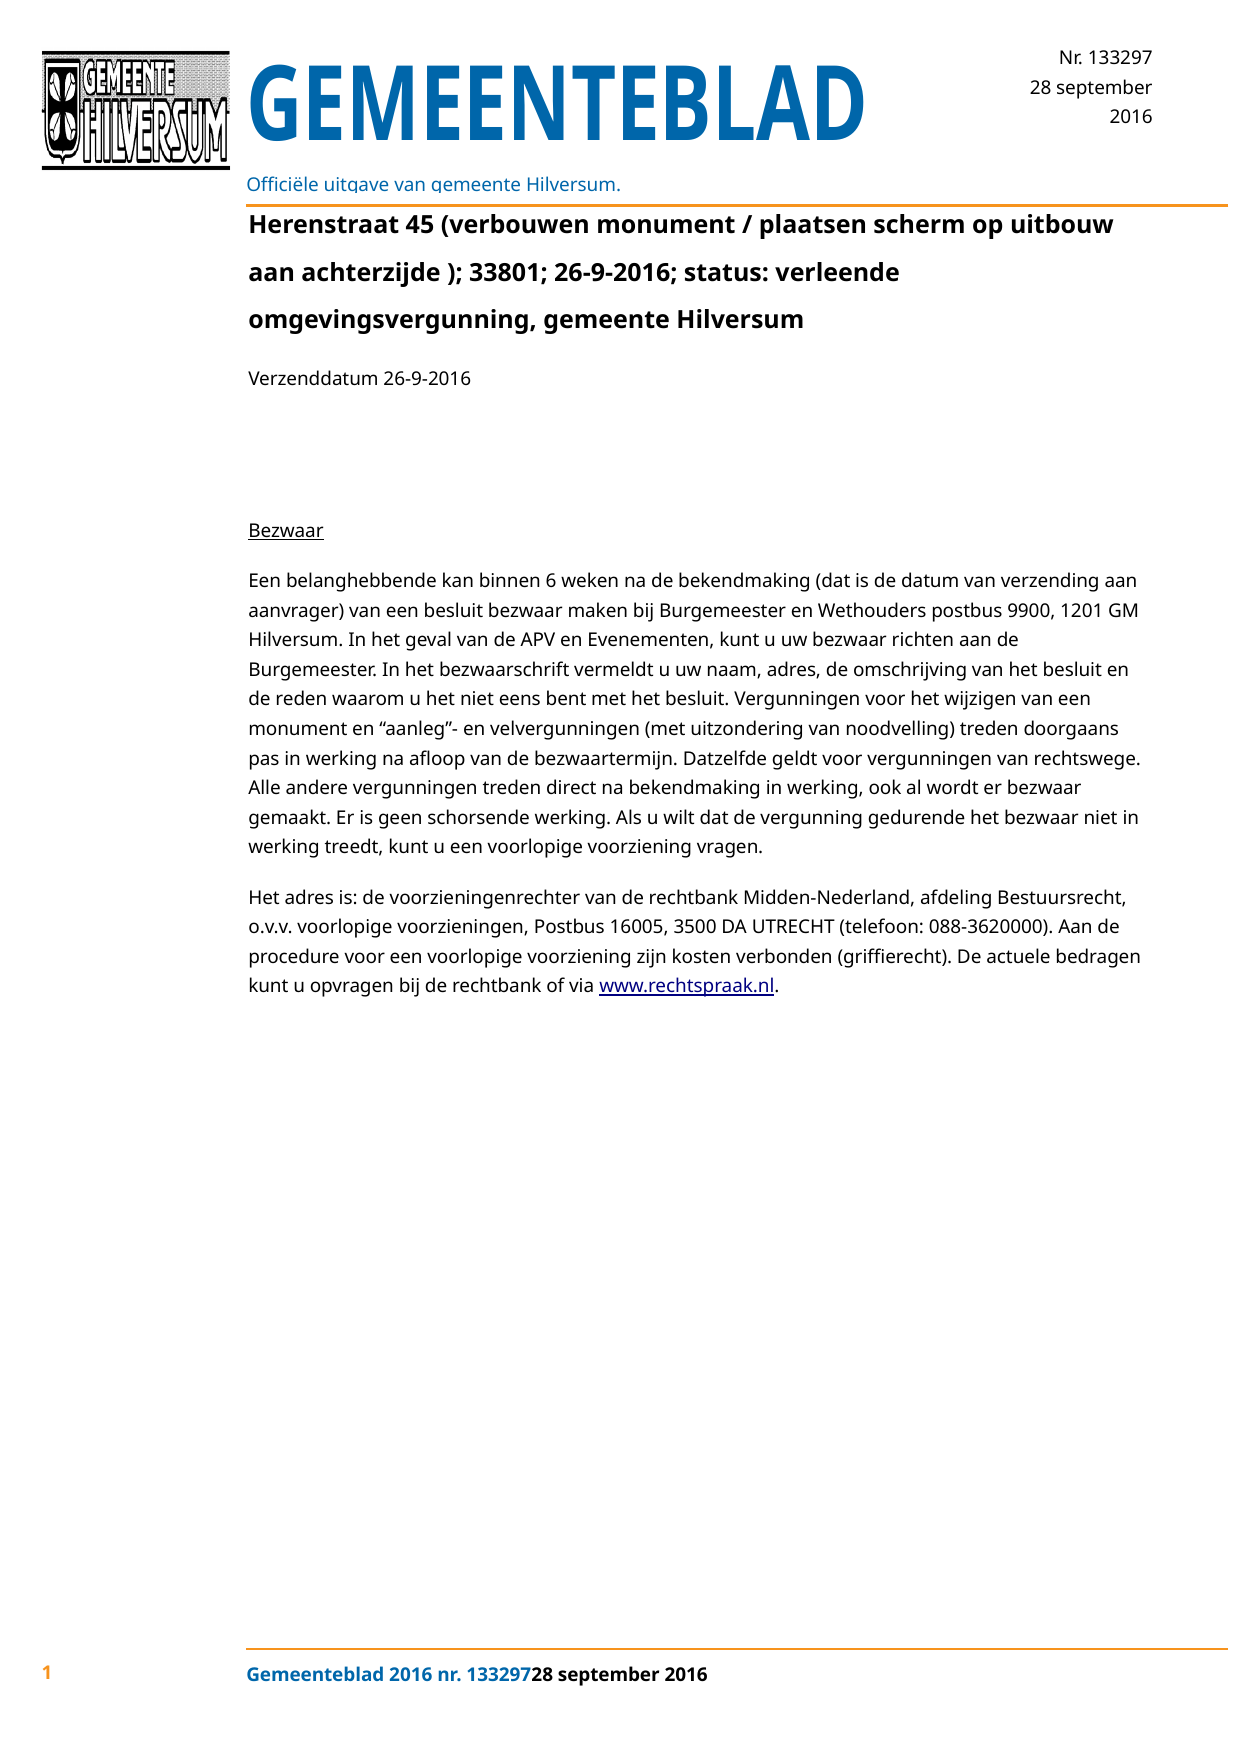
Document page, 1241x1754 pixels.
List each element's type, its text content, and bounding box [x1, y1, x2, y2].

text Herenstraat 45 (verbouwen monument / plaatsen scherm op uitbouw aan achterzijde ); 33801; 26-9-2016; status: verleende omgevingsvergunning, gemeente Hilversum [248, 207, 1152, 336]
text Verzenddatum 26-9-2016 [248, 366, 1152, 391]
text Een belanghebbende kan binnen 6 weken na de bekendmaking (dat is de datum van verzending aan aanvrager) van een besluit bezwaar maken bij Burgemeester en Wethouders postbus 9900, 1201 GM Hilversum. In het geval van de APV en Evenementen, kunt u uw bezwaar richten aan de Burgemeester. In het bezwaarschrift vermeldt u uw naam, adres, de omschrijving van het besluit en de reden waarom u het niet eens bent met het besluit. Vergunningen voor het wijzigen van een monument en “aanleg”- en velvergunningen (met uitzondering van noodvelling) treden doorgaans pas in werking na afloop van de bezwaartermijn. Datzelfde geldt voor vergunningen van rechtswege. Alle andere vergunningen treden direct na bekendmaking in werking, ook al wordt er bezwaar gemaakt. Er is geen schorsende werking. Als u wilt dat de vergunning gedurende het bezwaar niet in werking treedt, kunt u een voorlopige voorziening vragen. [248, 567, 1152, 859]
text Het adres is: de voorzieningenrechter van de rechtbank Midden-Nederland, afdeling Bestuursrecht, o.v.v. voorlopige voorzieningen, Postbus 16005, 3500 DA UTRECHT (telefoon: 088-3620000). Aan de procedure voor een voorlopige voorziening zijn kosten verbonden (griffierecht). De actuele bedragen kunt u opvragen bij de rechtbank of via www.rechtspraak.nl. [248, 884, 1152, 998]
text Bezwaar [248, 517, 1152, 542]
picture [41, 47, 231, 172]
